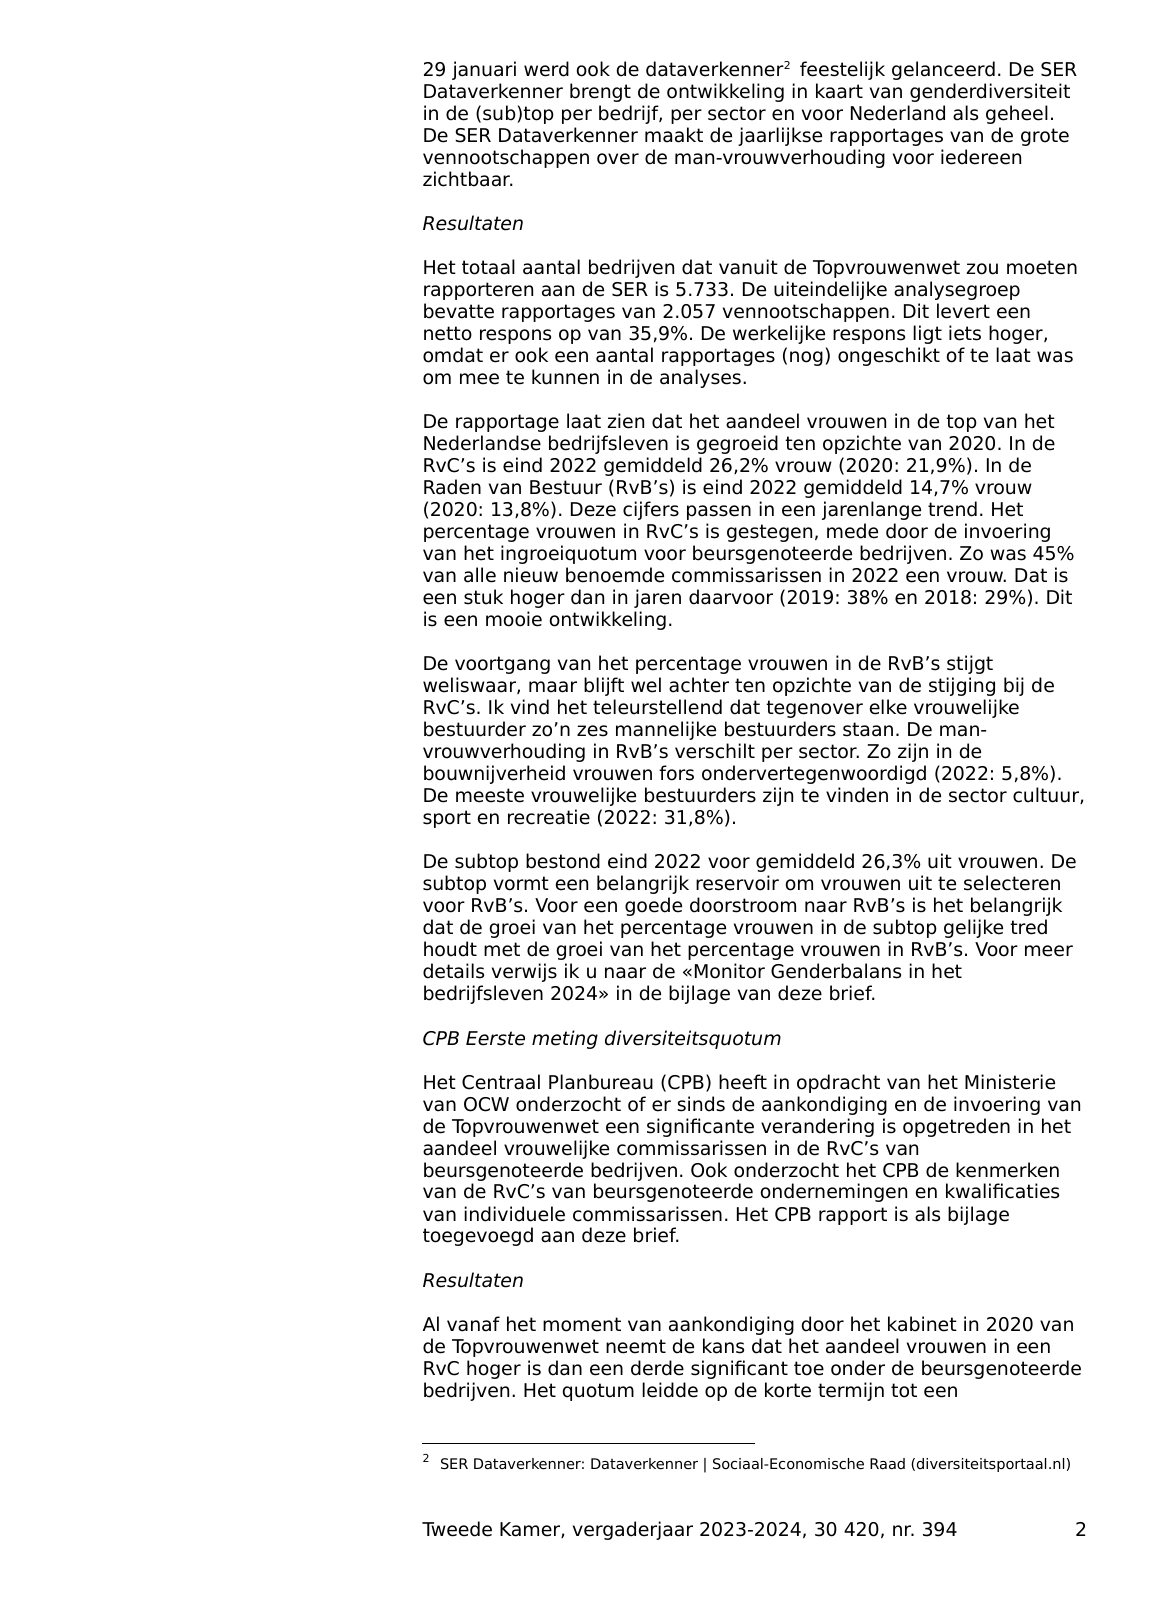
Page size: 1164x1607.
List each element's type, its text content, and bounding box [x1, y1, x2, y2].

text Het Centraal Planbureau (CPB) heeft in opdracht van het Ministerie van OCW onderzocht of er sinds de aankondiging en de invoering van de Topvrouwenwet een significante verandering is opgetreden in het aandeel vrouwelijke commissarissen in de RvC’s van beursgenoteerde bedrijven. Ook onderzocht het CPB de kenmerken van de RvC’s van beursgenoteerde ondernemingen en kwalificaties van individuele commissarissen. Het CPB rapport is als bijlage toegevoegd aan deze brief. [422, 1072, 1087, 1247]
text 29 januari werd ook de dataverkenner feestelijk gelanceerd. De SER Dataverkenner brengt de ontwikkeling in kaart van genderdiversiteit in de (sub)top per bedrijf, per sector en voor Nederland als geheel. De SER Dataverkenner maakt de jaarlijkse rapportages van de grote vennootschappen over de man-vrouwverhouding voor iedereen zichtbaar. [422, 59, 1087, 191]
subtitle CPB Eerste meting diversiteitsquotum [422, 1027, 1087, 1049]
text De subtop bestond eind 2022 voor gemiddeld 26,3% uit vrouwen. De subtop vormt een belangrijk reservoir om vrouwen uit te selecteren voor RvB’s. Voor een goede doorstroom naar RvB’s is het belangrijk dat de groei van het percentage vrouwen in de subtop gelijke tred houdt met de groei van het percentage vrouwen in RvB’s. Voor meer details verwijs ik u naar de «Monitor Genderbalans in het bedrijfsleven 2024» in de bijlage van deze brief. [422, 851, 1087, 1005]
subtitle Resultaten [422, 1269, 1087, 1292]
text De rapportage laat zien dat het aandeel vrouwen in de top van het Nederlandse bedrijfsleven is gegroeid ten opzichte van 2020. In de RvC’s is eind 2022 gemiddeld 26,2% vrouw (2020: 21,9%). In de Raden van Bestuur (RvB’s) is eind 2022 gemiddeld 14,7% vrouw (2020: 13,8%). Deze cijfers passen in een jarenlange trend. Het percentage vrouwen in RvC’s is gestegen, mede door de invoering van het ingroeiquotum voor beursgenoteerde bedrijven. Zo was 45% van alle nieuw benoemde commissarissen in 2022 een vrouw. Dat is een stuk hoger dan in jaren daarvoor (2019: 38% en 2018: 29%). Dit is een mooie ontwikkeling. [422, 411, 1087, 631]
text De voortgang van het percentage vrouwen in de RvB’s stijgt weliswaar, maar blijft wel achter ten opzichte van de stijging bij de RvC’s. Ik vind het teleurstellend dat tegenover elke vrouwelijke bestuurder zo’n zes mannelijke bestuurders staan. De man-vrouwverhouding in RvB’s verschilt per sector. Zo zijn in de bouwnijverheid vrouwen fors ondervertegenwoordigd (2022: 5,8%). De meeste vrouwelijke bestuurders zijn te vinden in de sector cultuur, sport en recreatie (2022: 31,8%). [422, 653, 1087, 829]
text SER Dataverkenner: Dataverkenner | Sociaal-Economische Raad (diversiteitsportaal.nl) [422, 1452, 1087, 1474]
subtitle Resultaten [422, 213, 1087, 235]
text Al vanaf het moment van aankondiging door het kabinet in 2020 van de Topvrouwenwet neemt de kans dat het aandeel vrouwen in een RvC hoger is dan een derde significant toe onder de beursgenoteerde bedrijven. Het quotum leidde op de korte termijn tot een [422, 1314, 1087, 1402]
text Het totaal aantal bedrijven dat vanuit de Topvrouwenwet zou moeten rapporteren aan de SER is 5.733. De uiteindelijke analysegroep bevatte rapportages van 2.057 vennootschappen. Dit levert een netto respons op van 35,9%. De werkelijke respons ligt iets hoger, omdat er ook een aantal rapportages (nog) ongeschikt of te laat was om mee te kunnen in de analyses. [422, 257, 1087, 389]
